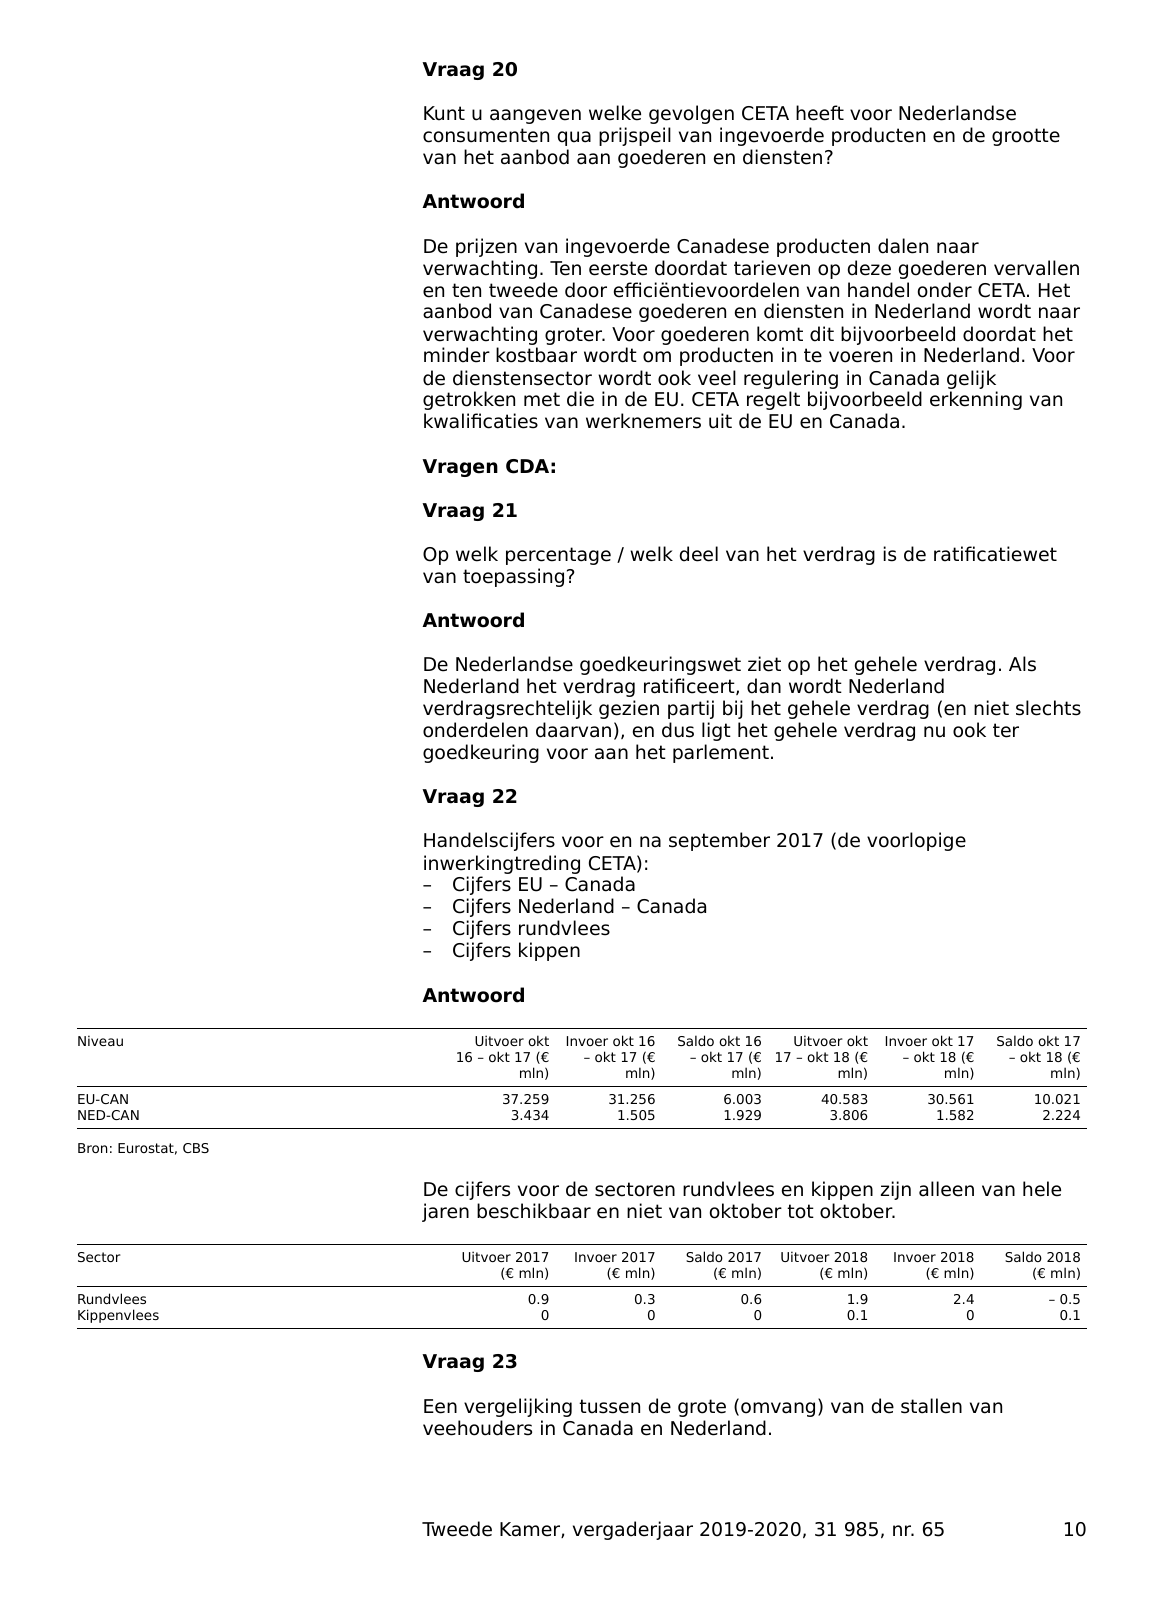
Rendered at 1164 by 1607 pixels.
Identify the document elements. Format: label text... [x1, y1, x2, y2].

table_cell 1.582 [874, 1108, 980, 1128]
text Een vergelijking tussen de grote (omvang) van de stallen van veehouders in Canada en Nederland. [422, 1396, 1087, 1439]
table_cell 1.9 [768, 1287, 874, 1308]
table_cell 0 [555, 1308, 661, 1328]
table_cell 0 [661, 1308, 768, 1328]
table_header Invoer 2018 (€ mln) [874, 1245, 980, 1286]
table_cell 0.3 [555, 1287, 661, 1308]
table_cell 0.1 [980, 1308, 1087, 1328]
table_cell 0.9 [449, 1287, 555, 1308]
table_cell Bron: Eurostat, CBS [77, 1129, 1087, 1156]
text Handelscijfers voor en na september 2017 (de voorlopige inwerkingtreding CETA): [422, 830, 1087, 874]
table_cell 1.929 [661, 1108, 768, 1128]
table_cell 37.259 [449, 1087, 555, 1107]
text De prijzen van ingevoerde Canadese producten dalen naar verwachting. Ten eerste doordat tarieven op deze goederen vervallen en ten tweede door efficiëntievoordelen van handel onder CETA. Het aanbod van Canadese goederen en diensten in Nederland wordt naar verwachting groter. Voor goederen komt dit bijvoorbeeld doordat het minder kostbaar wordt om producten in te voeren in Nederland. Voor de dienstensector wordt ook veel regulering in Canada gelijk getrokken met die in de EU. CETA regelt bijvoorbeeld erkenning van kwalificaties van werknemers uit de EU en Canada. [422, 236, 1087, 433]
text – Cijfers kippen [422, 940, 1087, 962]
text De cijfers voor de sectoren rundvlees en kippen zijn alleen van hele jaren beschikbaar en niet van oktober tot oktober. [422, 1178, 1087, 1222]
table_cell 0.1 [768, 1308, 874, 1328]
table_cell 40.583 [768, 1087, 874, 1107]
subtitle Antwoord [422, 984, 1087, 1006]
text De Nederlandse goedkeuringswet ziet op het gehele verdrag. Als Nederland het verdrag ratificeert, dan wordt Nederland verdragsrechtelijk gezien partij bij het gehele verdrag (en niet slechts onderdelen daarvan), en dus ligt het gehele verdrag nu ook ter goedkeuring voor aan het parlement. [422, 654, 1087, 764]
table_cell 1.505 [555, 1108, 661, 1128]
table_cell 0 [874, 1308, 980, 1328]
table_header Invoer okt 17 – okt 18 (€ mln) [874, 1029, 980, 1086]
subtitle Vragen CDA: [422, 456, 1087, 477]
table_cell – 0.5 [980, 1287, 1087, 1308]
table_header Niveau [77, 1029, 449, 1086]
table_cell 31.256 [555, 1087, 661, 1107]
table_header Saldo okt 16 – okt 17 (€ mln) [661, 1029, 768, 1086]
table_cell Rundvlees [77, 1287, 449, 1308]
text Op welk percentage / welk deel van het verdrag is de ratificatiewet van toepassing? [422, 544, 1087, 588]
table_cell Kippenvlees [77, 1308, 449, 1328]
table_cell 3.434 [449, 1108, 555, 1128]
table_header Saldo okt 17 – okt 18 (€ mln) [980, 1029, 1087, 1086]
table_cell 10.021 [980, 1087, 1087, 1107]
table_cell 0.6 [661, 1287, 768, 1308]
table_cell EU-CAN [77, 1087, 449, 1107]
table_cell 0 [449, 1308, 555, 1328]
subtitle Antwoord [422, 191, 1087, 213]
subtitle Vraag 23 [422, 1351, 1087, 1373]
table_header Invoer okt 16 – okt 17 (€ mln) [555, 1029, 661, 1086]
table_cell 2.224 [980, 1108, 1087, 1128]
table_header Saldo 2017 (€ mln) [661, 1245, 768, 1286]
text – Cijfers rundvlees [422, 918, 1087, 940]
table_cell 30.561 [874, 1087, 980, 1107]
text Kunt u aangeven welke gevolgen CETA heeft voor Nederlandse consumenten qua prijspeil van ingevoerde producten en de grootte van het aanbod aan goederen en diensten? [422, 103, 1087, 169]
table_header Sector [77, 1245, 449, 1286]
text – Cijfers EU – Canada [422, 874, 1087, 896]
subtitle Vraag 22 [422, 786, 1087, 808]
subtitle Vraag 21 [422, 500, 1087, 522]
table_header Uitvoer okt 17 – okt 18 (€ mln) [768, 1029, 874, 1086]
table_header Invoer 2017 (€ mln) [555, 1245, 661, 1286]
table_cell 2.4 [874, 1287, 980, 1308]
table_cell 3.806 [768, 1108, 874, 1128]
table_header Uitvoer 2017 (€ mln) [449, 1245, 555, 1286]
table_cell 6.003 [661, 1087, 768, 1107]
table_header Saldo 2018 (€ mln) [980, 1245, 1087, 1286]
table_header Uitvoer 2018 (€ mln) [768, 1245, 874, 1286]
subtitle Vraag 20 [422, 59, 1087, 81]
subtitle Antwoord [422, 610, 1087, 632]
table_cell NED-CAN [77, 1108, 449, 1128]
text – Cijfers Nederland – Canada [422, 896, 1087, 918]
table_header Uitvoer okt 16 – okt 17 (€ mln) [449, 1029, 555, 1086]
